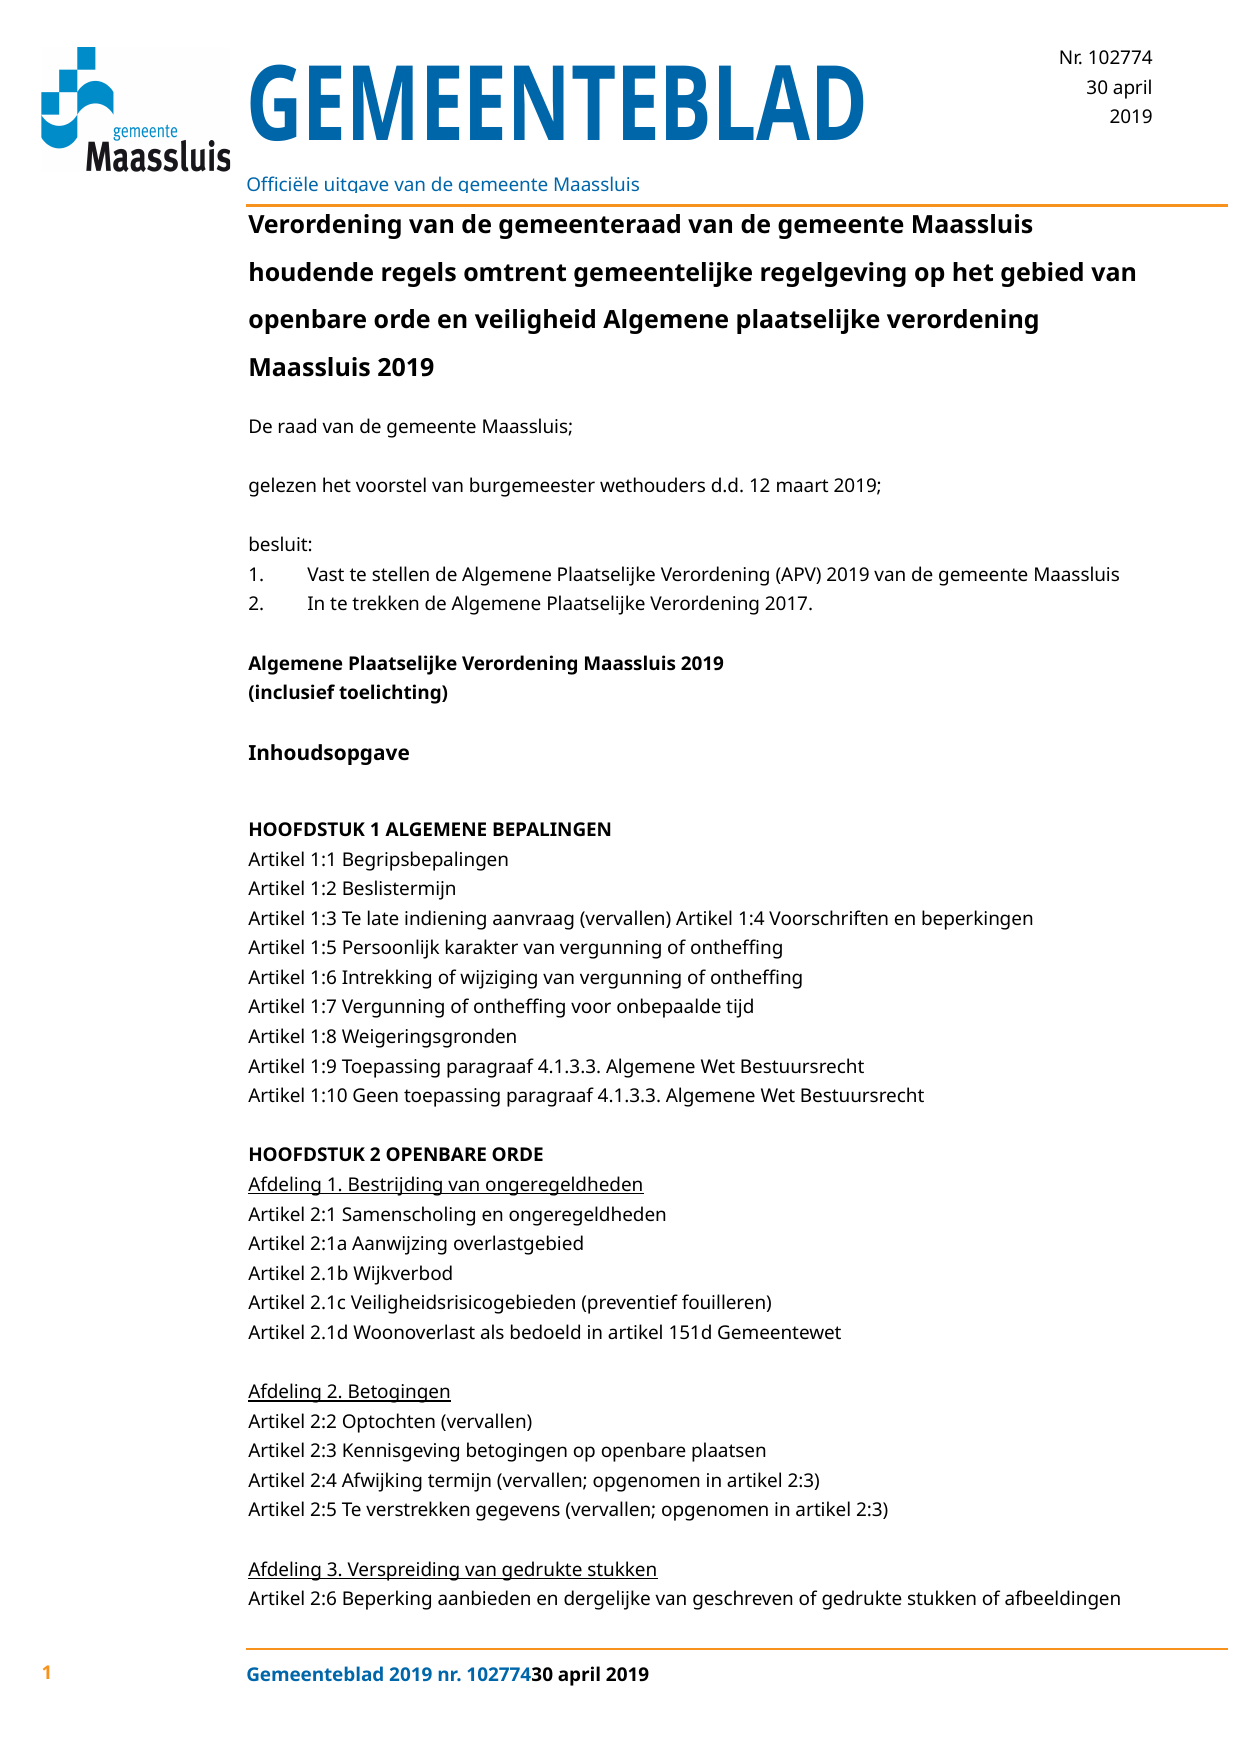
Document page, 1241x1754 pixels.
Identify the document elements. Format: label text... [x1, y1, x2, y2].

text Algemene Plaatselijke Verordening Maassluis 2019 [248, 650, 1152, 676]
text Artikel 1:10 Geen toepassing paragraaf 4.1.3.3. Algemene Wet Bestuursrecht [248, 1082, 1152, 1108]
text De raad van de gemeente Maassluis; [248, 413, 1152, 439]
text Artikel 1:3 Te late indiening aanvraag (vervallen) Artikel 1:4 Voorschriften en beperkingen [248, 905, 1152, 931]
list In te trekken de Algemene Plaatselijke Verordening 2017. [248, 591, 1152, 616]
picture [41, 47, 231, 172]
text Artikel 1:9 Toepassing paragraaf 4.1.3.3. Algemene Wet Bestuursrecht [248, 1053, 1152, 1079]
text Afdeling 1. Bestrijding van ongeregeldheden [248, 1171, 1152, 1197]
text (inclusief toelichting) [248, 679, 1152, 705]
text Artikel 2:4 Afwijking termijn (vervallen; opgenomen in artikel 2:3) [248, 1467, 1152, 1493]
text Verordening van de gemeenteraad van de gemeente Maassluis houdende regels omtrent gemeentelijke regelgeving op het gebied van openbare orde en veiligheid Algemene plaatselijke verordening Maassluis 2019 [248, 207, 1152, 384]
text gelezen het voorstel van burgemeester wethouders d.d. 12 maart 2019; [248, 472, 1152, 498]
text Artikel 2:5 Te verstrekken gegevens (vervallen; opgenomen in artikel 2:3) [248, 1497, 1152, 1522]
text Artikel 2:3 Kennisgeving betogingen op openbare plaatsen [248, 1437, 1152, 1463]
text Afdeling 3. Verspreiding van gedrukte stukken [248, 1556, 1152, 1582]
text Artikel 2:6 Beperking aanbieden en dergelijke van geschreven of gedrukte stukken of afbeeldingen [248, 1585, 1152, 1611]
text Artikel 2:2 Optochten (vervallen) [248, 1408, 1152, 1434]
text Artikel 1:1 Begripsbepalingen [248, 846, 1152, 872]
text Artikel 1:5 Persoonlijk karakter van vergunning of ontheffing [248, 934, 1152, 960]
picture [41, 47, 77, 92]
text besluit: [248, 531, 1152, 557]
text Artikel 1:7 Vergunning of ontheffing voor onbepaalde tijd [248, 994, 1152, 1019]
text Afdeling 2. Betogingen [248, 1378, 1152, 1404]
text HOOFDSTUK 1 ALGEMENE BEPALINGEN [248, 816, 1152, 842]
text HOOFDSTUK 2 OPENBARE ORDE [248, 1142, 1152, 1167]
text Artikel 2:1a Aanwijzing overlastgebied [248, 1230, 1152, 1256]
text Artikel 1:6 Intrekking of wijziging van vergunning of ontheffing [248, 964, 1152, 990]
text Artikel 1:2 Beslistermijn [248, 875, 1152, 901]
text Artikel 2.1d Woonoverlast als bedoeld in artikel 151d Gemeentewet [248, 1319, 1152, 1345]
text Inhoudsopgave [248, 738, 1152, 767]
list Vast te stellen de Algemene Plaatselijke Verordening (APV) 2019 van de gemeente Maassluis [248, 561, 1152, 587]
text Artikel 2.1b Wijkverbod [248, 1260, 1152, 1286]
text Artikel 2.1c Veiligheidsrisicogebieden (preventief fouilleren) [248, 1289, 1152, 1315]
text Artikel 2:1 Samenscholing en ongeregeldheden [248, 1201, 1152, 1227]
text Artikel 1:8 Weigeringsgronden [248, 1023, 1152, 1049]
